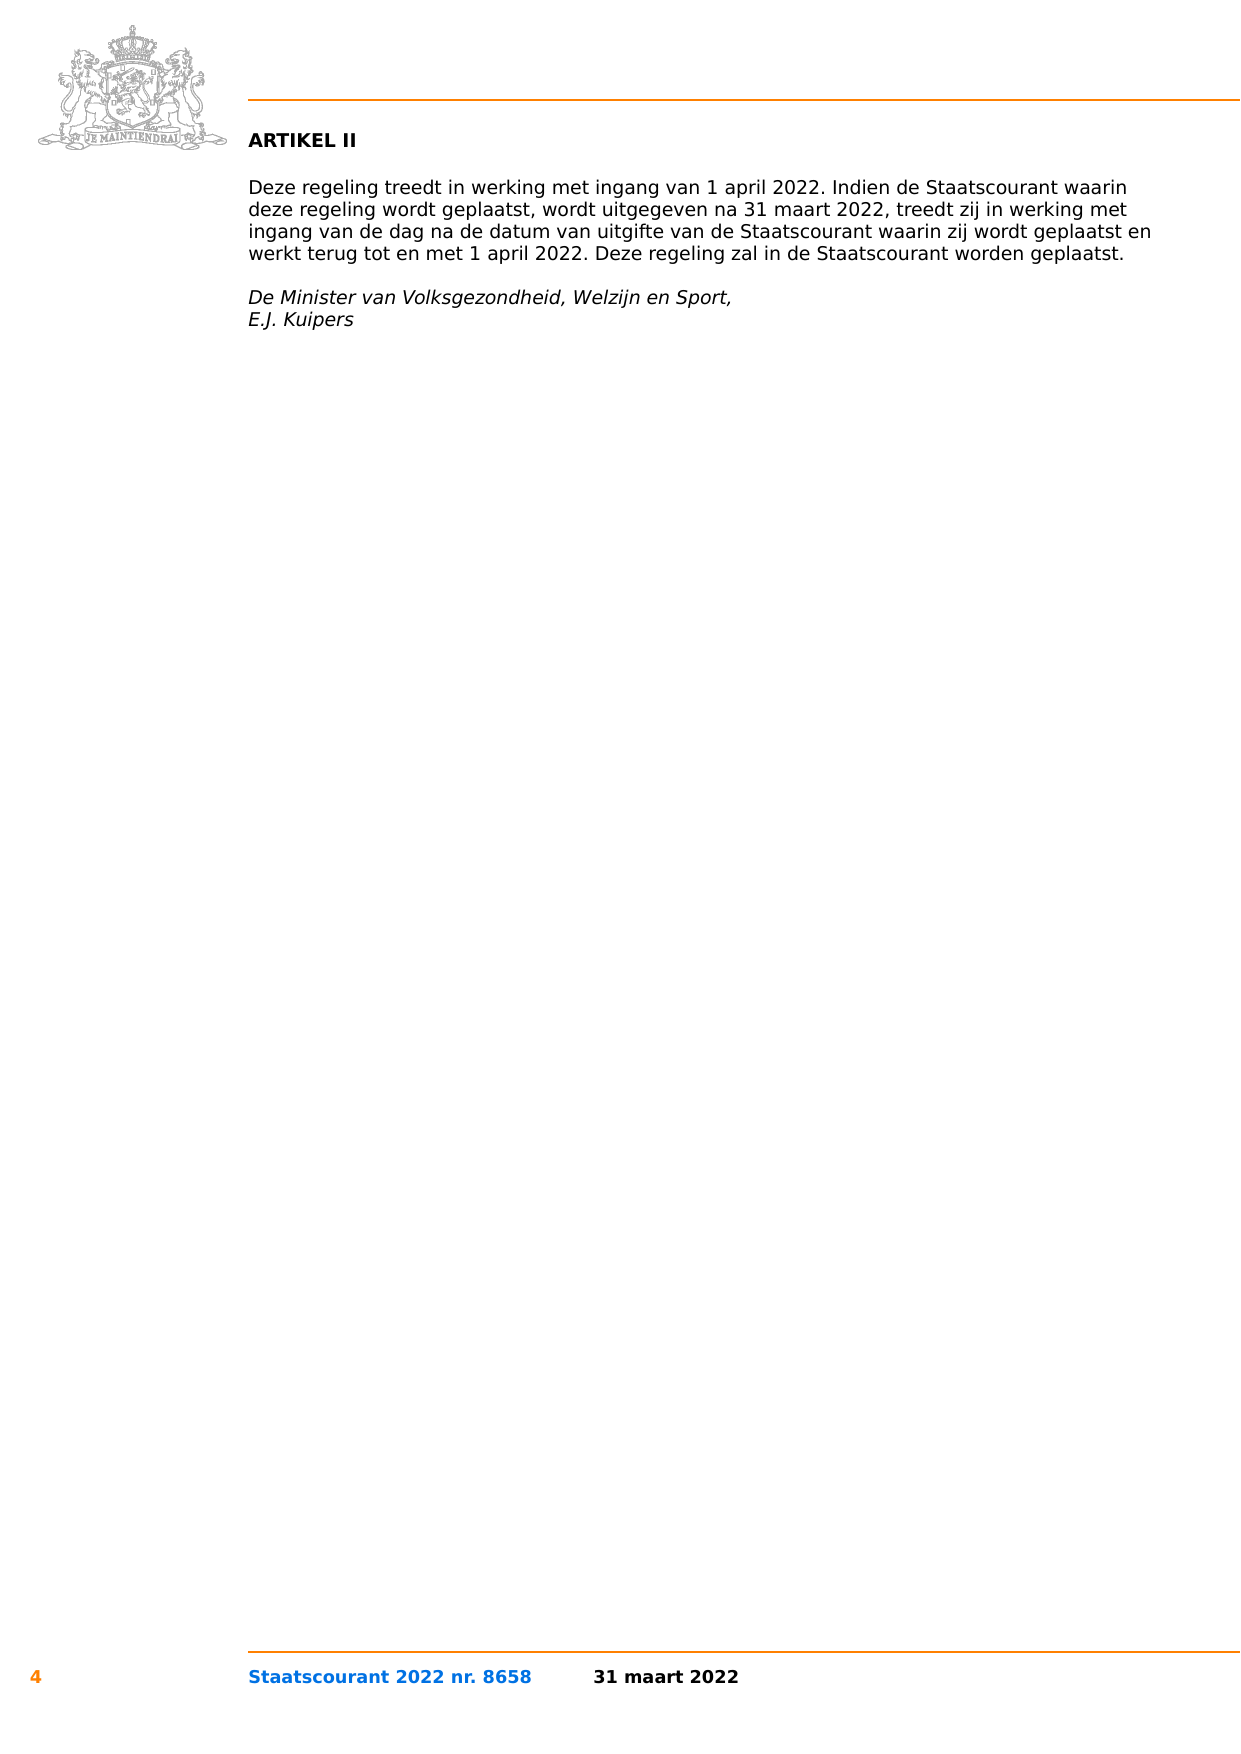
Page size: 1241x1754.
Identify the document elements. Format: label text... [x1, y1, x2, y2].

picture [38, 25, 227, 150]
text Deze regeling treedt in werking met ingang van 1 april 2022. Indien de Staatscourant waarin deze regeling wordt geplaatst, wordt uitgegeven na 31 maart 2022, treedt zij in werking met ingang van de dag na de datum van uitgifte van de Staatscourant waarin zij wordt geplaatst en werkt terug tot en met 1 april 2022. Deze regeling zal in de Staatscourant worden geplaatst. [248, 177, 1163, 265]
subtitle ARTIKEL II [248, 130, 1163, 152]
text De Minister van Volksgezondheid, Welzijn en Sport, E.J. Kuipers [248, 287, 1163, 331]
